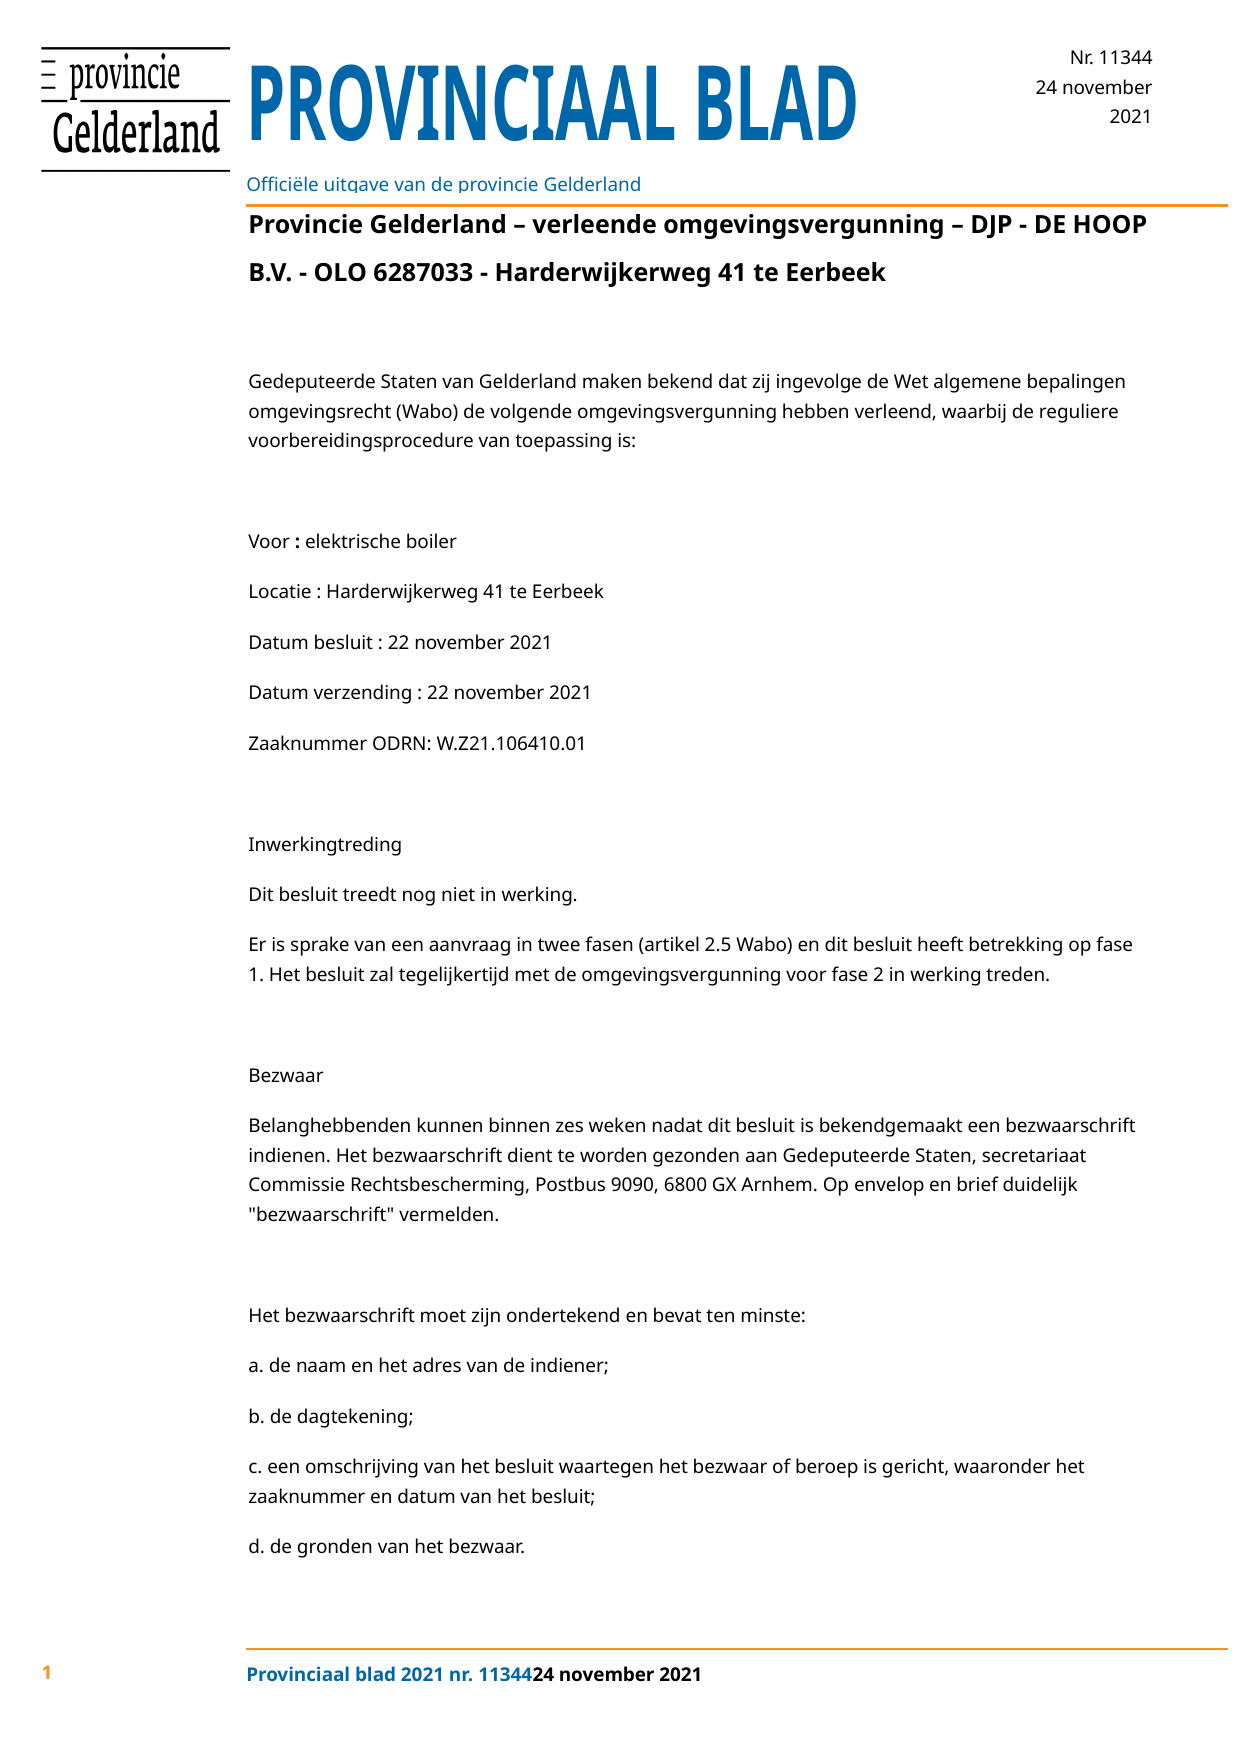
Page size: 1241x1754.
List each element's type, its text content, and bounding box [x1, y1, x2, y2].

text Gedeputeerde Staten van Gelderland maken bekend dat zij ingevolge de Wet algemene bepalingen omgevingsrecht (Wabo) de volgende omgevingsvergunning hebben verleend, waarbij de reguliere voorbereidingsprocedure van toepassing is: [248, 368, 1152, 453]
text d. de gronden van het bezwaar. [248, 1533, 1152, 1559]
text Locatie : Harderwijkerweg 41 te Eerbeek [248, 579, 1152, 604]
text Bezwaar [248, 1062, 1152, 1088]
text Zaaknummer ODRN: W.Z21.106410.01 [248, 730, 1152, 756]
text Provincie Gelderland – verleende omgevingsvergunning – DJP - DE HOOP B.V. - OLO 6287033 - Harderwijkerweg 41 te Eerbeek [248, 207, 1152, 288]
text Er is sprake van een aanvraag in twee fasen (artikel 2.5 Wabo) en dit besluit heeft betrekking op fase 1. Het besluit zal tegelijkertijd met de omgevingsvergunning voor fase 2 in werking treden. [248, 932, 1152, 987]
text c. een omschrijving van het besluit waartegen het bezwaar of beroep is gericht, waaronder het zaaknummer en datum van het besluit; [248, 1453, 1152, 1509]
text b. de dagtekening; [248, 1403, 1152, 1429]
text Datum besluit : 22 november 2021 [248, 629, 1152, 655]
text Belanghebbenden kunnen binnen zes weken nadat dit besluit is bekendgemaakt een bezwaarschrift indienen. Het bezwaarschrift dient te worden gezonden aan Gedeputeerde Staten, secretariaat Commissie Rechtsbescherming, Postbus 9090, 6800 GX Arnhem. Op envelop en brief duidelijk "bezwaarschrift" vermelden. [248, 1112, 1152, 1227]
text a. de naam en het adres van de indiener; [248, 1352, 1152, 1378]
text Inwerkingtreding [248, 831, 1152, 857]
text Het bezwaarschrift moet zijn ondertekend en bevat ten minste: [248, 1302, 1152, 1328]
picture [41, 47, 231, 172]
text Voor : elektrische boiler [248, 528, 1152, 554]
text Dit besluit treedt nog niet in werking. [248, 881, 1152, 907]
text Datum verzending : 22 november 2021 [248, 679, 1152, 705]
